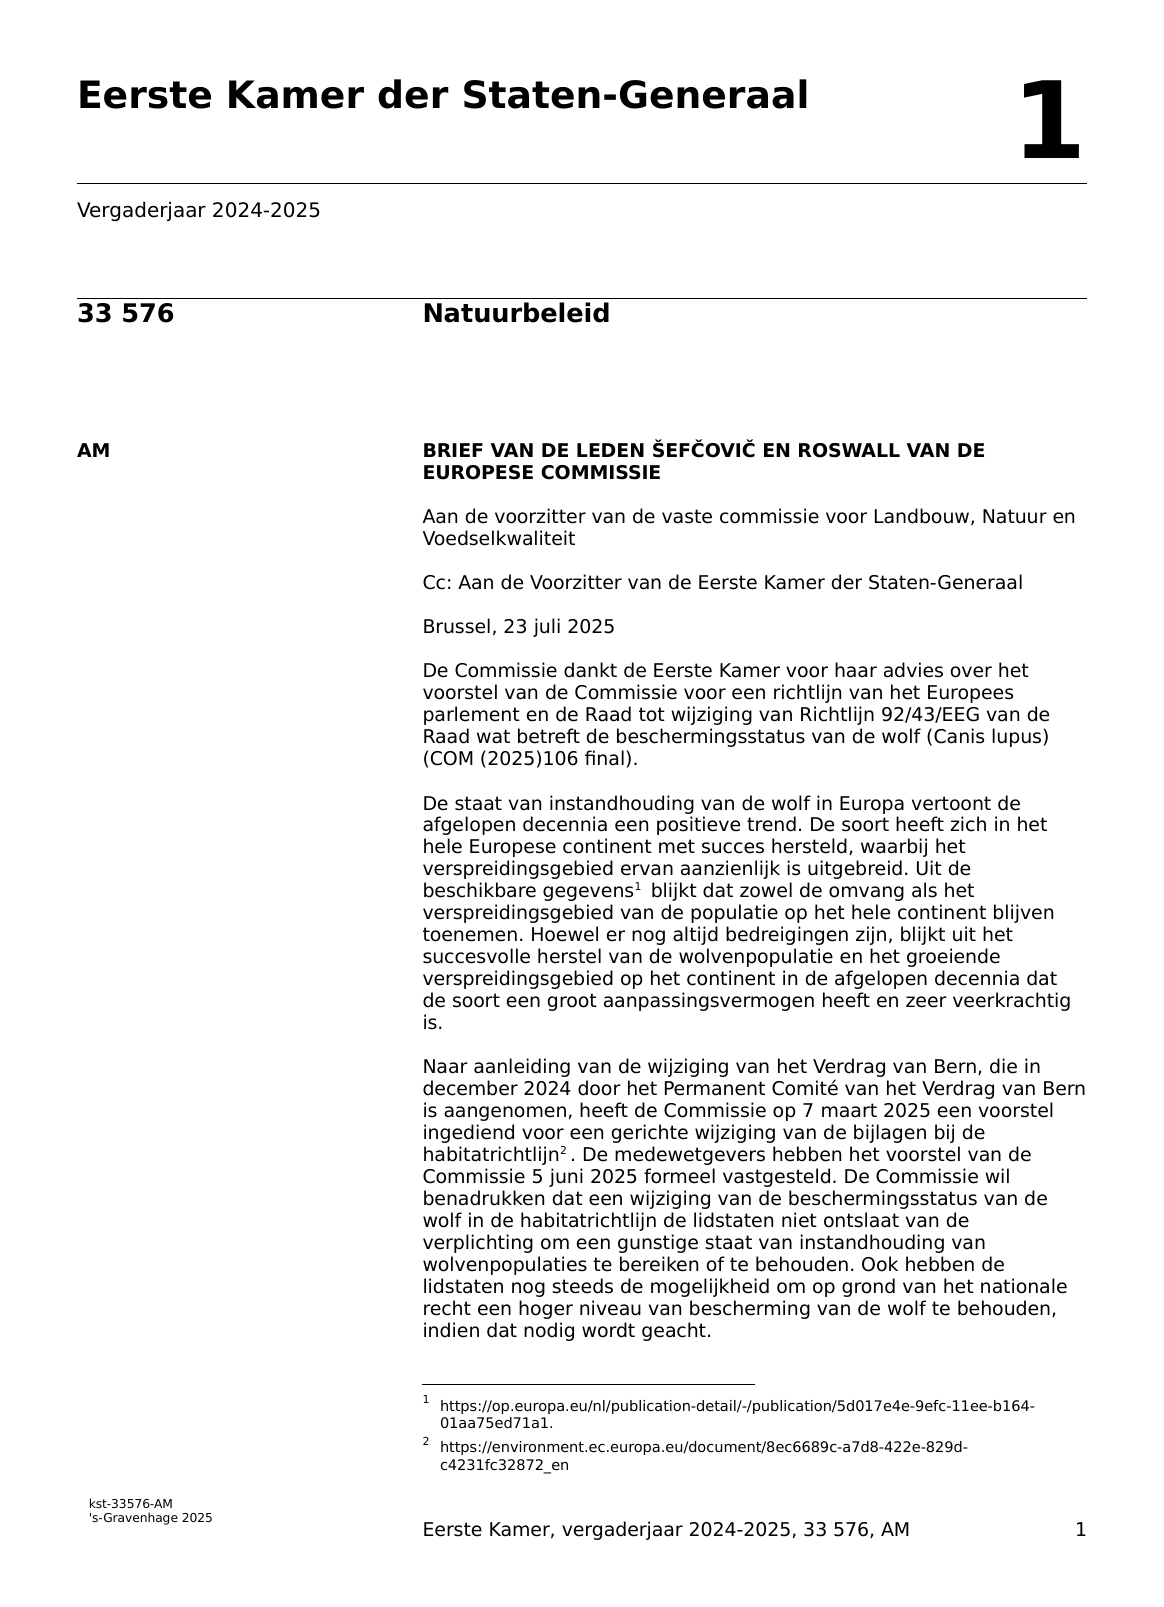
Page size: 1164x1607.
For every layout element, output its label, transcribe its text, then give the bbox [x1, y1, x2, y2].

text 's-Gravenhage 2025 [88, 1511, 323, 1525]
text https://environment.ec.europa.eu/document/8ec6689c-a7d8-422e-829d-c4231fc32872_en [422, 1435, 1087, 1474]
table_header Eerste Kamer der Staten-Generaal [77, 59, 886, 183]
text De staat van instandhouding van de wolf in Europa vertoont de afgelopen decennia een positieve trend. De soort heeft zich in het hele Europese continent met succes hersteld, waarbij het verspreidingsgebied ervan aanzienlijk is uitgebreid. Uit de beschikbare gegevens blijkt dat zowel de omvang als het verspreidingsgebied van de populatie op het hele continent blijven toenemen. Hoewel er nog altijd bedreigingen zijn, blijkt uit het succesvolle herstel van de wolvenpopulatie en het groeiende verspreidingsgebied op het continent in de afgelopen decennia dat de soort een groot aanpassingsvermogen heeft en zeer veerkrachtig is. [422, 792, 1087, 1034]
table_cell Vergaderjaar 2024-2025 [77, 184, 1087, 298]
text Cc: Aan de Voorzitter van de Eerste Kamer der Staten-Generaal [422, 572, 1087, 594]
text https://op.europa.eu/nl/publication-detail/-/publication/5d017e4e-9efc-11ee-b164-01aa75ed71a1. [422, 1393, 1087, 1432]
text Brussel, 23 juli 2025 [422, 616, 1087, 638]
text De Commissie dankt de Eerste Kamer voor haar advies over het voorstel van de Commissie voor een richtlijn van het Europees parlement en de Raad tot wijziging van Richtlijn 92/43/EEG van de Raad wat betreft de beschermingsstatus van de wolf (Canis lupus) (COM (2025)106 final). [422, 660, 1087, 770]
subtitle 33 576 Natuurbeleid [77, 299, 1087, 329]
text kst-33576-AM [88, 1497, 323, 1511]
text Aan de voorzitter van de vaste commissie voor Landbouw, Natuur en Voedselkwaliteit [422, 506, 1087, 550]
table_header 1 [886, 59, 1087, 183]
subtitle AM BRIEF VAN DE LEDEN ŠEFČOVIČ EN ROSWALL VAN DE EUROPESE COMMISSIE [77, 440, 1087, 484]
text Naar aanleiding van de wijziging van het Verdrag van Bern, die in december 2024 door het Permanent Comité van het Verdrag van Bern is aangenomen, heeft de Commissie op 7 maart 2025 een voorstel ingediend voor een gerichte wijziging van de bijlagen bij de habitatrichtlijn. De medewetgevers hebben het voorstel van de Commissie 5 juni 2025 formeel vastgesteld. De Commissie wil benadrukken dat een wijziging van de beschermingsstatus van de wolf in de habitatrichtlijn de lidstaten niet ontslaat van de verplichting om een gunstige staat van instandhouding van wolvenpopulaties te bereiken of te behouden. Ook hebben de lidstaten nog steeds de mogelijkheid om op grond van het nationale recht een hoger niveau van bescherming van de wolf te behouden, indien dat nodig wordt geacht. [422, 1056, 1087, 1342]
